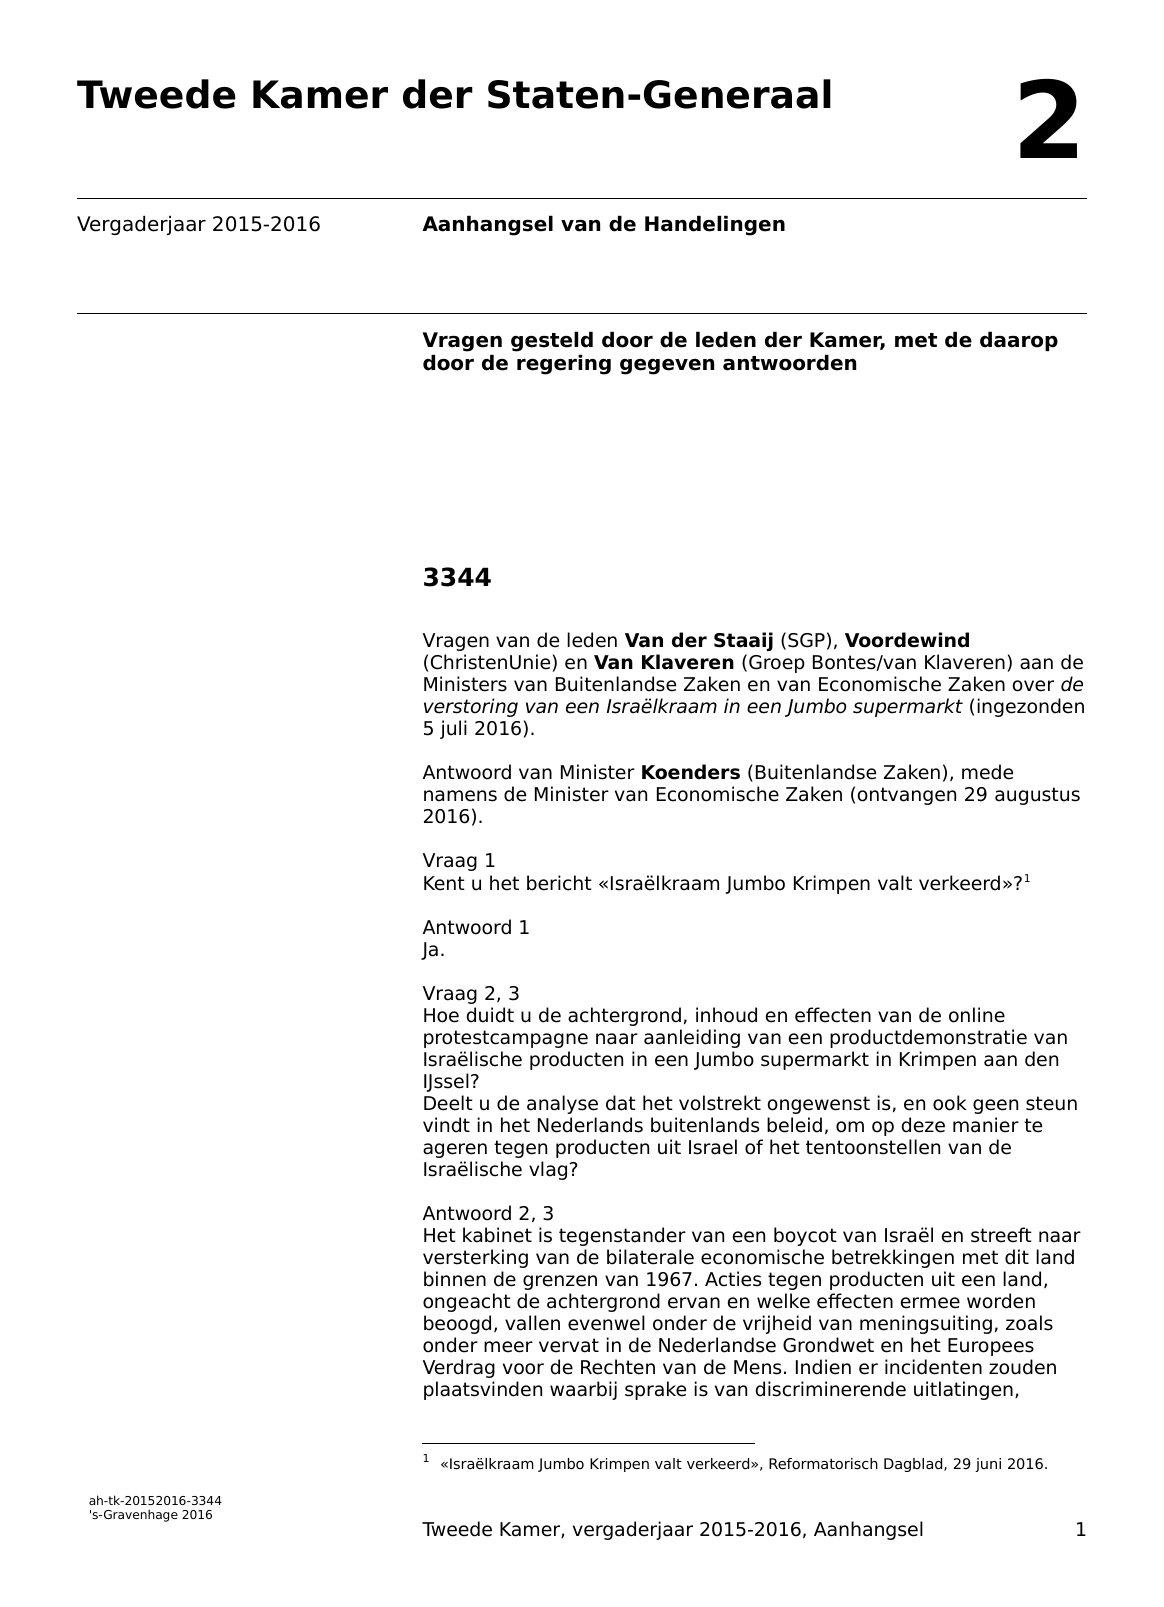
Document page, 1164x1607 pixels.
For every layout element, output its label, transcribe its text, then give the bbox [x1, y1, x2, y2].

text 3344 [422, 563, 1087, 592]
text ah-tk-20152016-3344 [88, 1494, 323, 1508]
text Antwoord 1 [422, 917, 1087, 938]
text Het kabinet is tegenstander van een boycot van Israël en streeft naar versterking van de bilaterale economische betrekkingen met dit land binnen de grenzen van 1967. Acties tegen producten uit een land, ongeacht de achtergrond ervan en welke effecten ermee worden beoogd, vallen evenwel onder de vrijheid van meningsuiting, zoals onder meer vervat in de Nederlandse Grondwet en het Europees Verdrag voor de Rechten van de Mens. Indien er incidenten zouden plaatsvinden waarbij sprake is van discriminerende uitlatingen, [422, 1225, 1087, 1401]
table_cell Vergaderjaar 2015-2016 [77, 199, 422, 313]
text Vragen van de leden Van der Staaij (SGP), Voordewind (ChristenUnie) en Van Klaveren (Groep Bontes/van Klaveren) aan de Ministers van Buitenlandse Zaken en van Economische Zaken over de verstoring van een Israëlkraam in een Jumbo supermarkt (ingezonden 5 juli 2016). [422, 630, 1087, 740]
text Antwoord 2, 3 [422, 1203, 1087, 1225]
text Ja. [422, 938, 1087, 961]
table_header 2 [886, 59, 1087, 198]
text Vraag 2, 3 [422, 983, 1087, 1005]
text Hoe duidt u de achtergrond, inhoud en effecten van de online protestcampagne naar aanleiding van een productdemonstratie van Israëlische producten in een Jumbo supermarkt in Krimpen aan den IJssel? [422, 1005, 1087, 1093]
table_cell Aanhangsel van de Handelingen [422, 199, 1087, 313]
table_cell [77, 314, 422, 375]
text Vraag 1 [422, 850, 1087, 872]
text «Israëlkraam Jumbo Krimpen valt verkeerd», Reformatorisch Dagblad, 29 juni 2016. [422, 1452, 1087, 1474]
text 's-Gravenhage 2016 [88, 1508, 323, 1522]
table_cell Vragen gesteld door de leden der Kamer, met de daarop door de regering gegeven antwoorden [422, 314, 1087, 375]
table_header Tweede Kamer der Staten-Generaal [77, 59, 886, 198]
text Antwoord van Minister Koenders (Buitenlandse Zaken), mede namens de Minister van Economische Zaken (ontvangen 29 augustus 2016). [422, 762, 1087, 828]
text Deelt u de analyse dat het volstrekt ongewenst is, en ook geen steun vindt in het Nederlands buitenlands beleid, om op deze manier te ageren tegen producten uit Israel of het tentoonstellen van de Israëlische vlag? [422, 1093, 1087, 1181]
text Kent u het bericht «Israëlkraam Jumbo Krimpen valt verkeerd»? [422, 872, 1087, 894]
